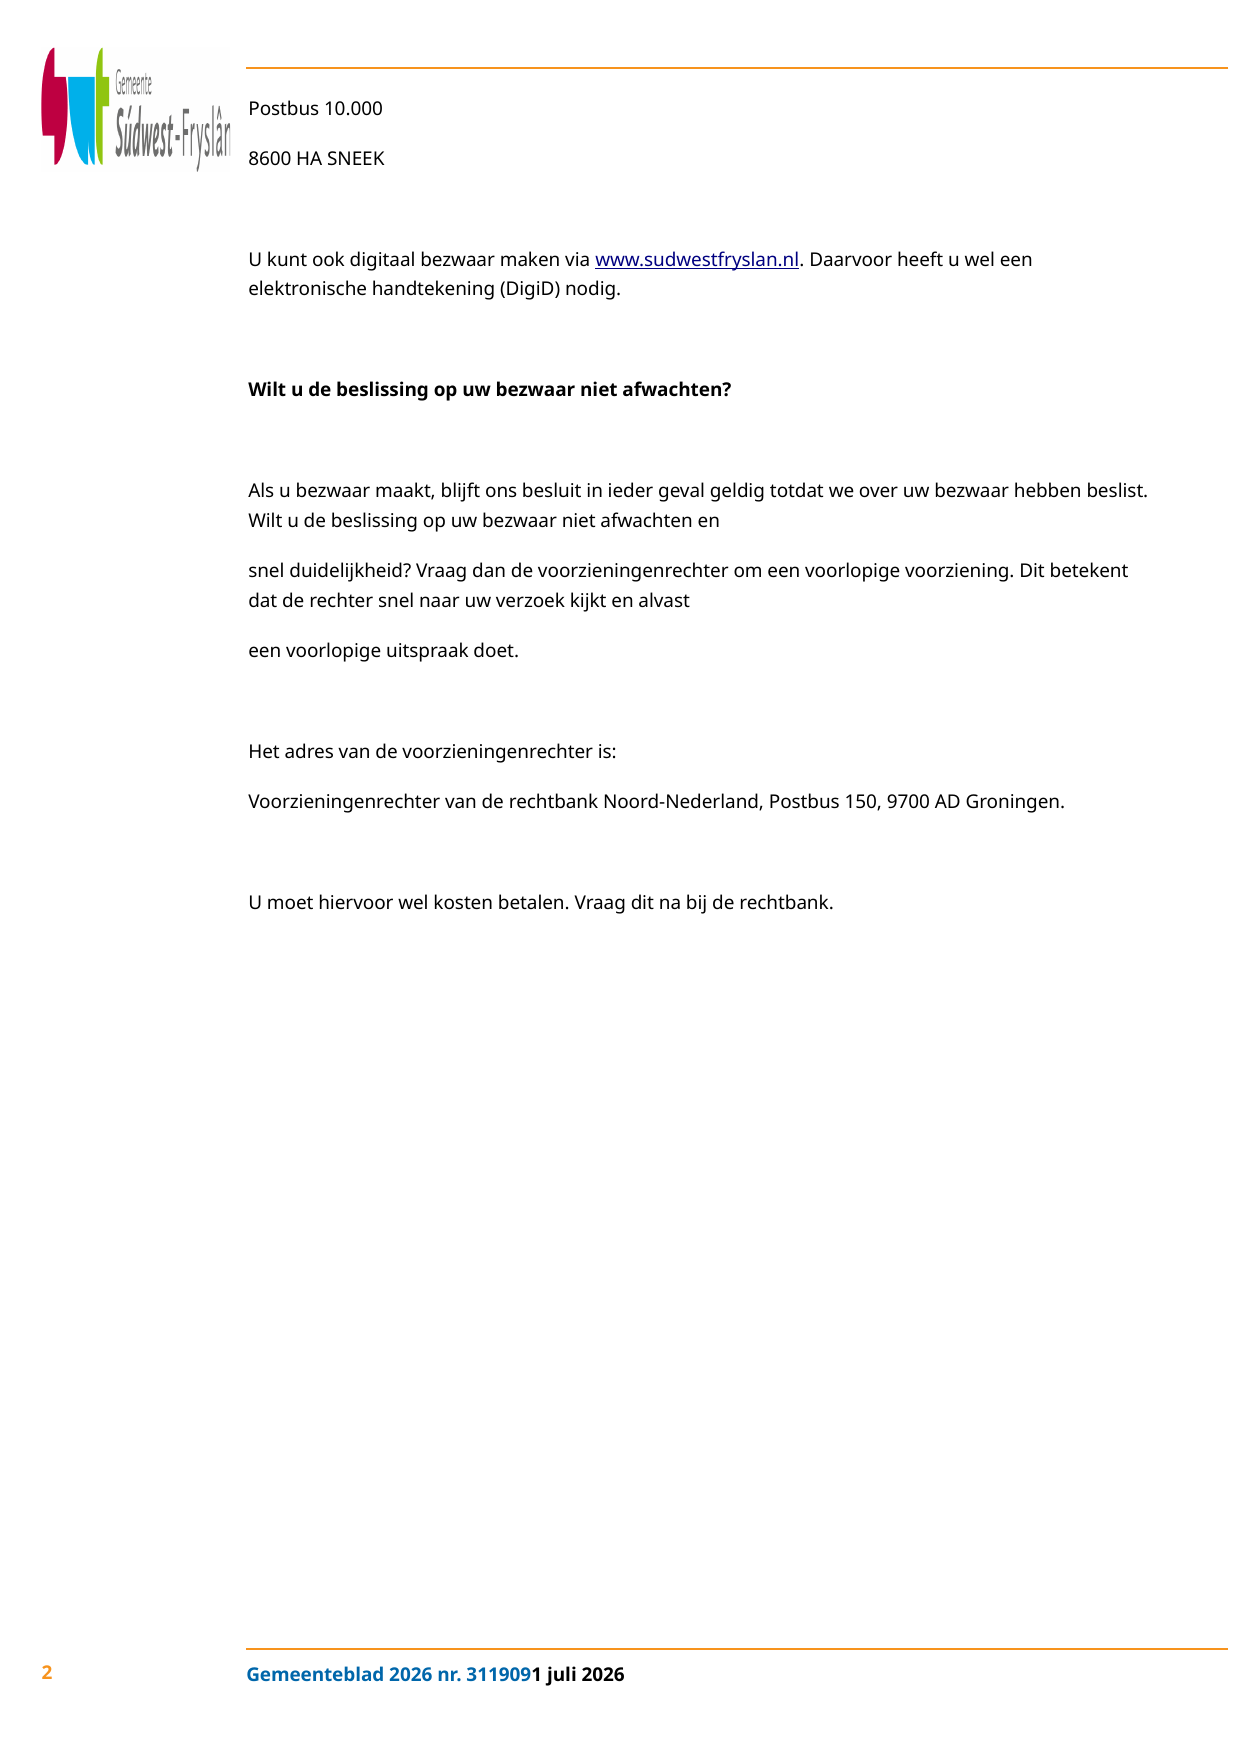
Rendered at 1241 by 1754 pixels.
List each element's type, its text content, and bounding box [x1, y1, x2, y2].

text U moet hiervoor wel kosten betalen. Vraag dit na bij de rechtbank. [248, 889, 1152, 915]
text Het adres van de voorzieningenrechter is: [248, 738, 1152, 764]
text Voorzieningenrechter van de rechtbank Noord-Nederland, Postbus 150, 9700 AD Groningen. [248, 788, 1152, 814]
text snel duidelijkheid? Vraag dan de voorzieningenrechter om een voorlopige voorziening. Dit betekent dat de rechter snel naar uw verzoek kijkt en alvast [248, 557, 1152, 613]
picture [41, 47, 231, 172]
text 8600 HA SNEEK [248, 145, 1152, 171]
text U kunt ook digitaal bezwaar maken via www.sudwestfryslan.nl. Daarvoor heeft u wel een elektronische handtekening (DigiD) nodig. [248, 246, 1152, 301]
text Wilt u de beslissing op uw bezwaar niet afwachten? [248, 376, 1152, 402]
text Postbus 10.000 [248, 95, 1152, 121]
text Als u bezwaar maakt, blijft ons besluit in ieder geval geldig totdat we over uw bezwaar hebben beslist. Wilt u de beslissing op uw bezwaar niet afwachten en [248, 477, 1152, 533]
text een voorlopige uitspraak doet. [248, 637, 1152, 663]
